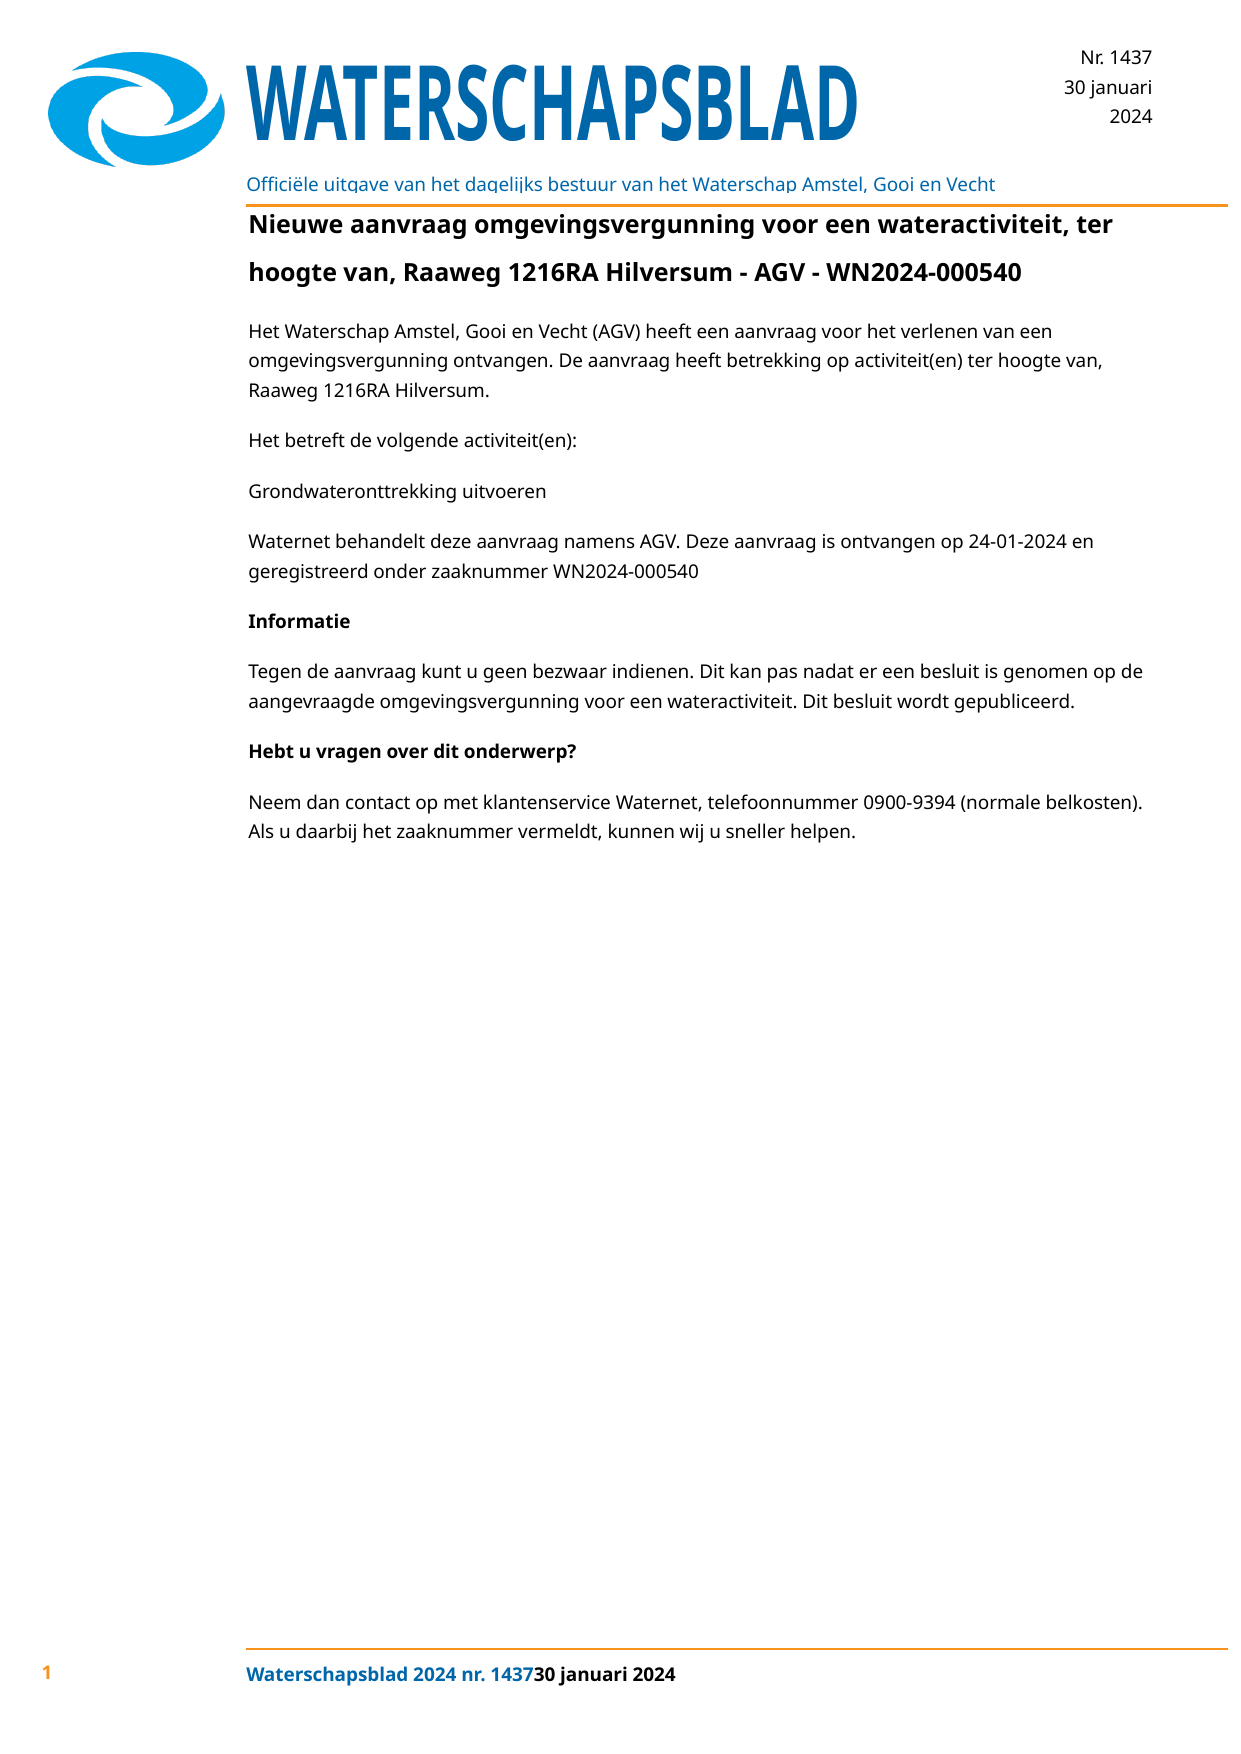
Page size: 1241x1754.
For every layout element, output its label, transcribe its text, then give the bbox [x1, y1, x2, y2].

picture [41, 47, 231, 172]
text Informatie [248, 608, 1152, 634]
text Grondwateronttrekking uitvoeren [248, 478, 1152, 504]
text Waternet behandelt deze aanvraag namens AGV. Deze aanvraag is ontvangen op 24-01-2024 en geregistreerd onder zaaknummer WN2024-000540 [248, 528, 1152, 584]
text Het betreft de volgende activiteit(en): [248, 427, 1152, 453]
text Nieuwe aanvraag omgevingsvergunning voor een wateractiviteit, ter hoogte van, Raaweg 1216RA Hilversum - AGV - WN2024-000540 [248, 207, 1152, 288]
text Het Waterschap Amstel, Gooi en Vecht (AGV) heeft een aanvraag voor het verlenen van een omgevingsvergunning ontvangen. De aanvraag heeft betrekking op activiteit(en) ter hoogte van, Raaweg 1216RA Hilversum. [248, 318, 1152, 403]
text Hebt u vragen over dit onderwerp? [248, 739, 1152, 764]
text Tegen de aanvraag kunt u geen bezwaar indienen. Dit kan pas nadat er een besluit is genomen op de aangevraagde omgevingsvergunning voor een wateractiviteit. Dit besluit wordt gepubliceerd. [248, 659, 1152, 714]
text Neem dan contact op met klantenservice Waternet, telefoonnummer 0900-9394 (normale belkosten). Als u daarbij het zaaknummer vermeldt, kunnen wij u sneller helpen. [248, 789, 1152, 844]
